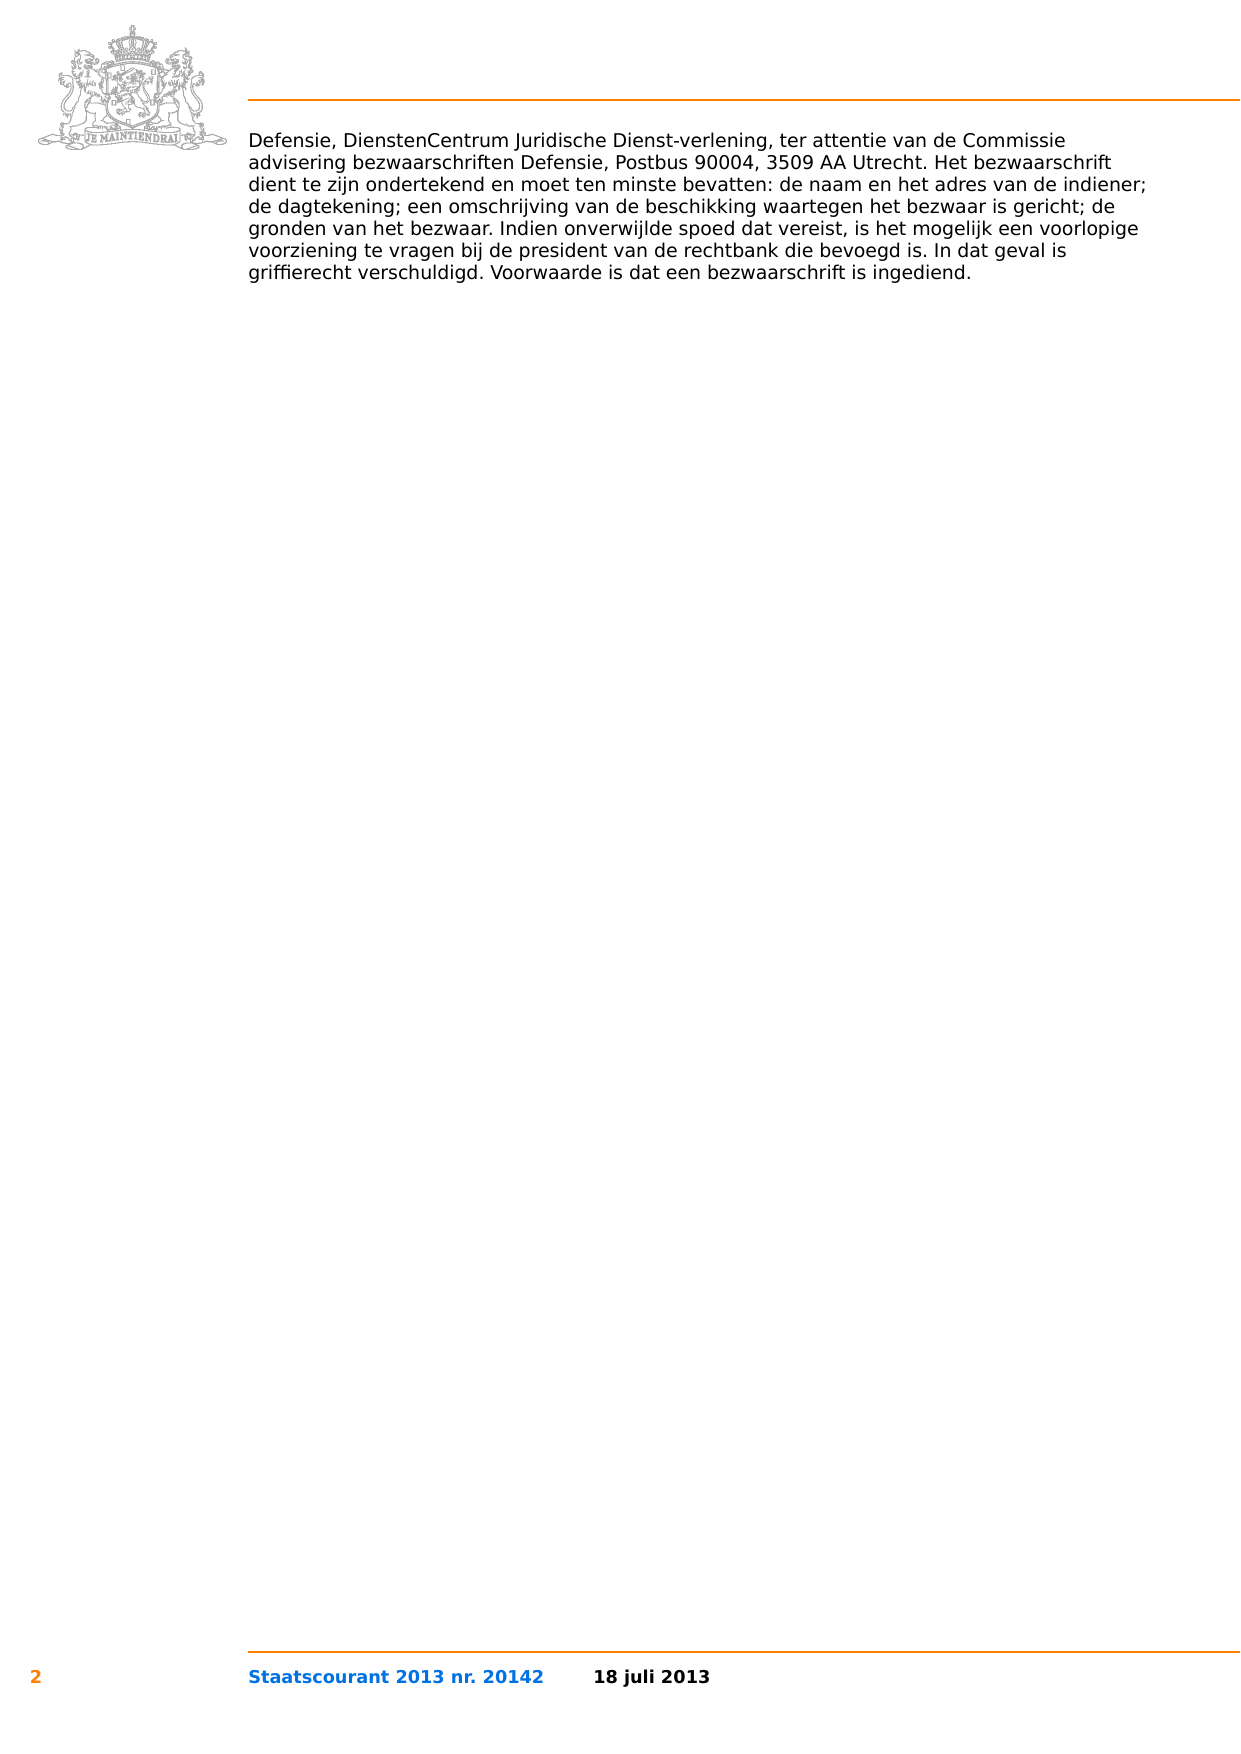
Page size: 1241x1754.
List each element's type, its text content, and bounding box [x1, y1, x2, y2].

text Defensie, DienstenCentrum Juridische Dienst-verlening, ter attentie van de Commissie advisering bezwaarschriften Defensie, Postbus 90004, 3509 AA Utrecht. Het bezwaarschrift dient te zijn ondertekend en moet ten minste bevatten: de naam en het adres van de indiener; de dagtekening; een omschrijving van de beschikking waartegen het bezwaar is gericht; de gronden van het bezwaar. Indien onverwijlde spoed dat vereist, is het mogelijk een voorlopige voorziening te vragen bij de president van de rechtbank die bevoegd is. In dat geval is griffierecht verschuldigd. Voorwaarde is dat een bezwaarschrift is ingediend. [248, 130, 1163, 284]
picture [38, 25, 227, 150]
